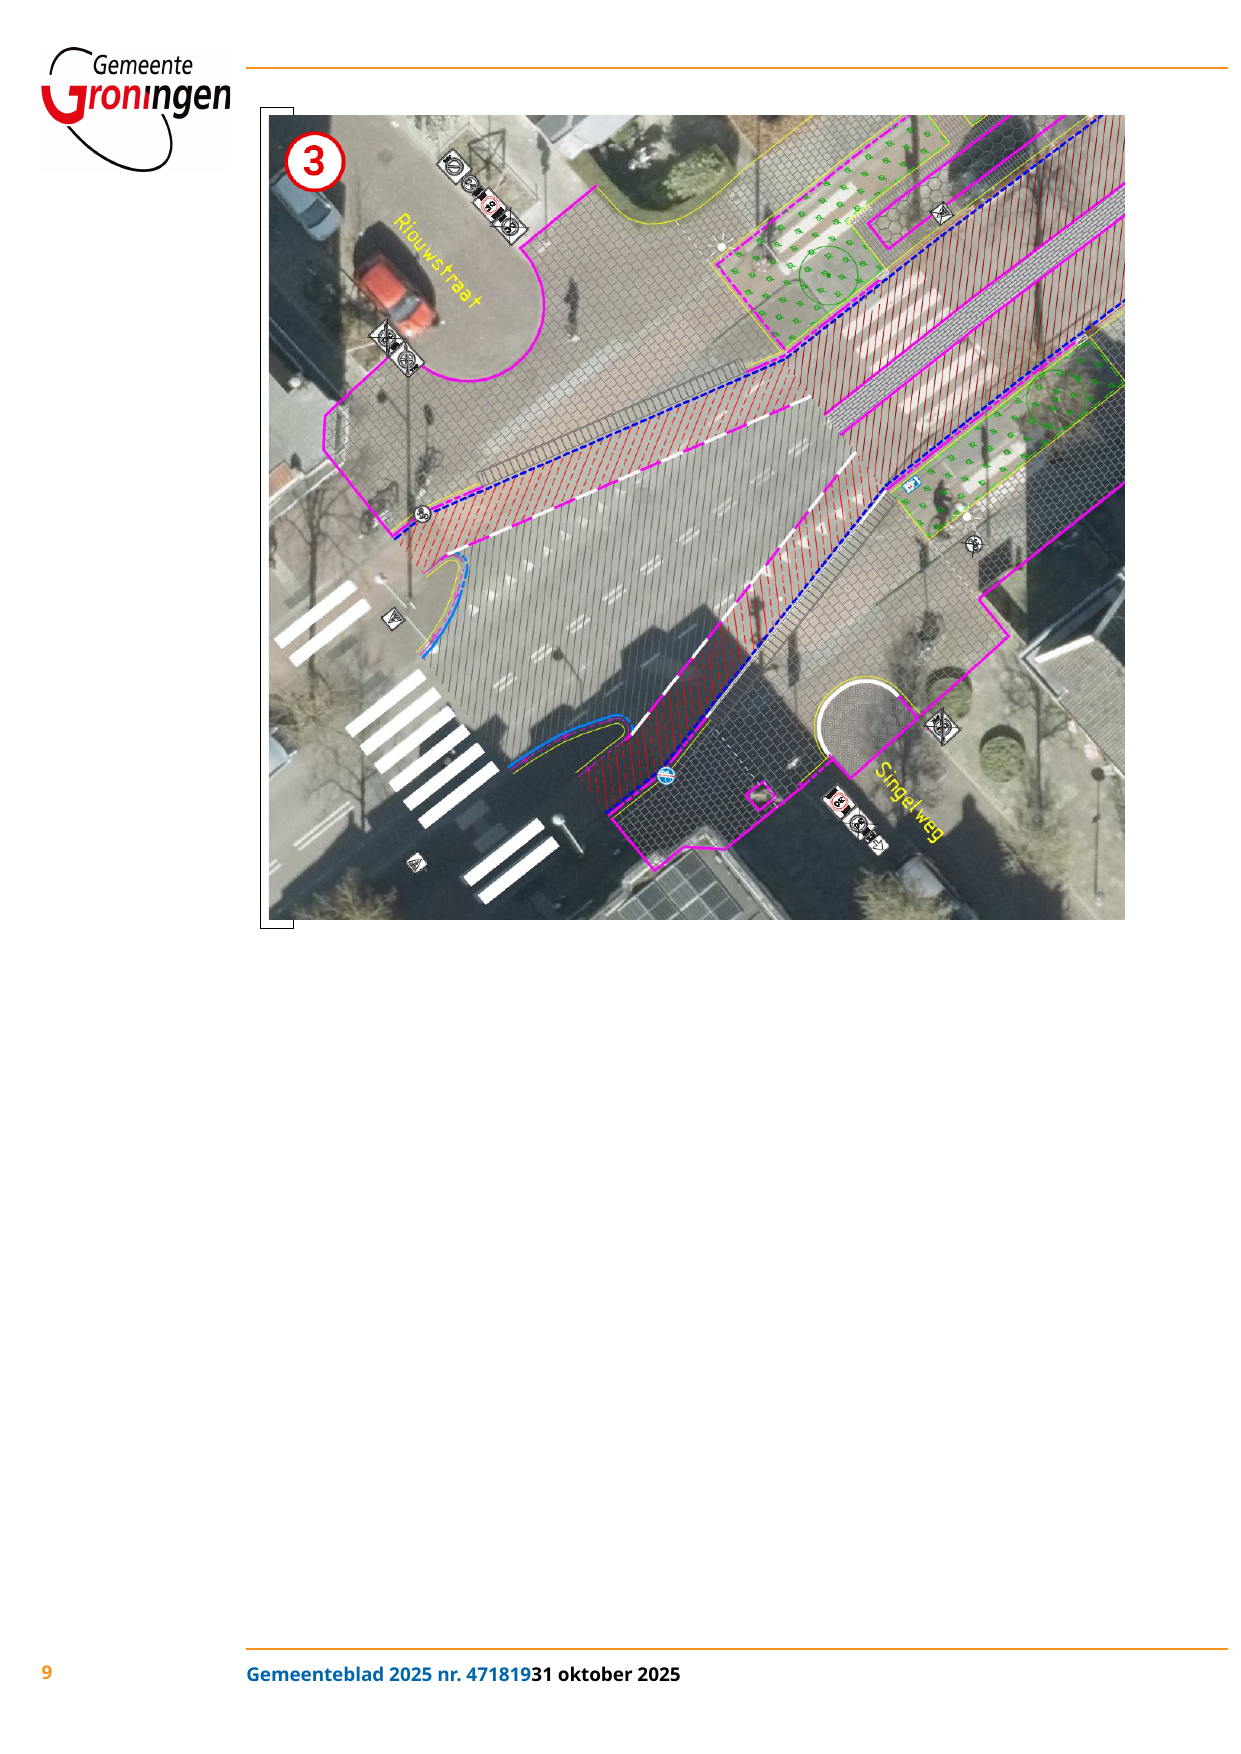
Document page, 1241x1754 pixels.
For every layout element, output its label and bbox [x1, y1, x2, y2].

picture [41, 47, 231, 172]
picture [268, 115, 1125, 920]
